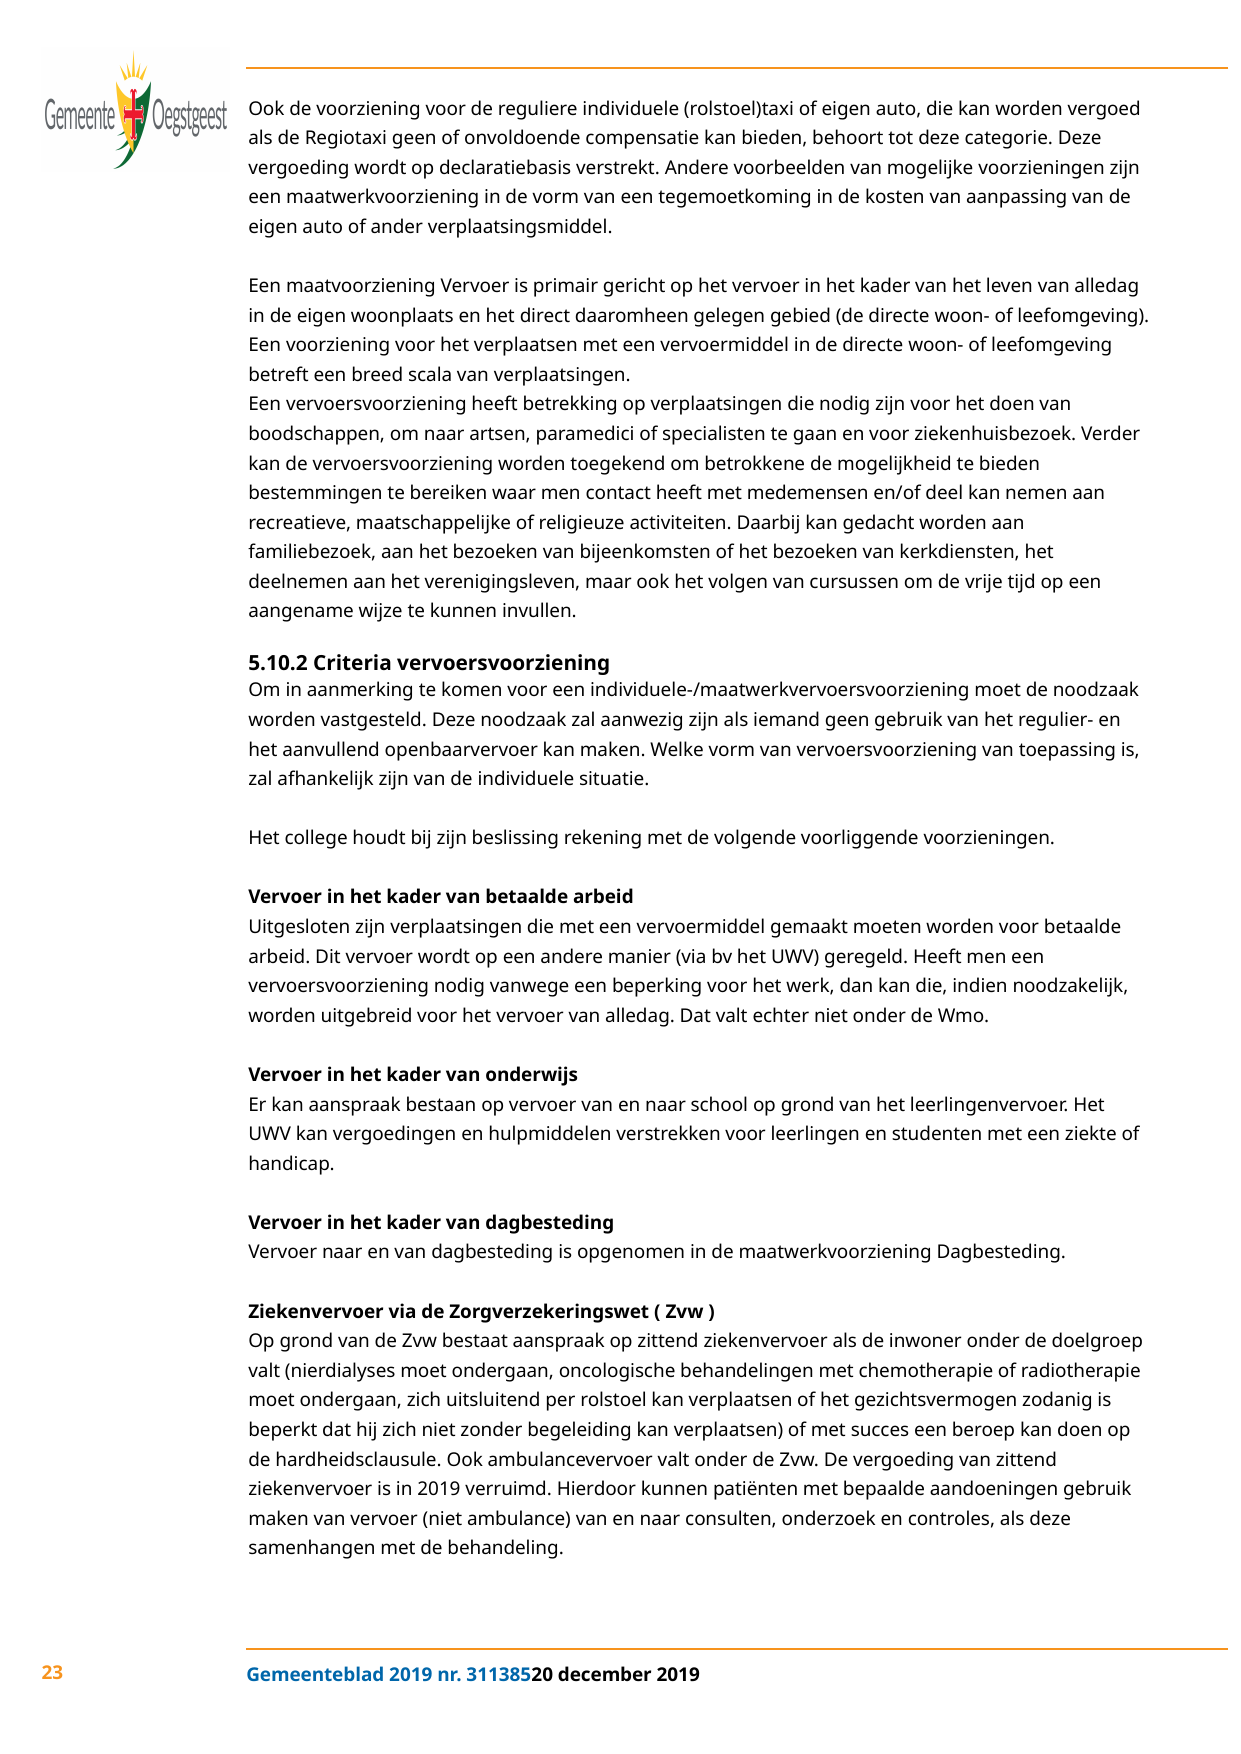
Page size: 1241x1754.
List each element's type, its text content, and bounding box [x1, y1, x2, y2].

text Een maatvoorziening Vervoer is primair gericht op het vervoer in het kader van het leven van alledag in de eigen woonplaats en het direct daaromheen gelegen gebied (de directe woon- of leefomgeving). [248, 272, 1152, 328]
picture [41, 47, 231, 172]
text Ook de voorziening voor de reguliere individuele (rolstoel)taxi of eigen auto, die kan worden vergoed als de Regiotaxi geen of onvoldoende compensatie kan bieden, behoort tot deze categorie. Deze vergoeding wordt op declaratiebasis verstrekt. Andere voorbeelden van mogelijke voorzieningen zijn een maatwerkvoorziening in de vorm van een tegemoetkoming in de kosten van aanpassing van de eigen auto of ander verplaatsingsmiddel. [248, 95, 1152, 239]
text Vervoer in het kader van onderwijs [248, 1061, 1152, 1087]
text Vervoer in het kader van dagbesteding [248, 1209, 1152, 1235]
text Er kan aanspraak bestaan op vervoer van en naar school op grond van het leerlingenvervoer. Het UWV kan vergoedingen en hulpmiddelen verstrekken voor leerlingen en studenten met een ziekte of handicap. [248, 1091, 1152, 1176]
text Het college houdt bij zijn beslissing rekening met de volgende voorliggende voorzieningen. [248, 824, 1152, 850]
text Op grond van de Zvw bestaat aanspraak op zittend ziekenvervoer als de inwoner onder de doelgroep valt (nierdialyses moet ondergaan, oncologische behandelingen met chemotherapie of radiotherapie moet ondergaan, zich uitsluitend per rolstoel kan verplaatsen of het gezichtsvermogen zodanig is beperkt dat hij zich niet zonder begeleiding kan verplaatsen) of met succes een beroep kan doen op de hardheidsclausule. Ook ambulancevervoer valt onder de Zvw. De vergoeding van zittend ziekenvervoer is in 2019 verruimd. Hierdoor kunnen patiënten met bepaalde aandoeningen gebruik maken van vervoer (niet ambulance) van en naar consulten, onderzoek en controles, als deze samenhangen met de behandeling. [248, 1327, 1152, 1560]
text 5.10.2 Criteria vervoersvoorziening [248, 648, 1152, 677]
text Ziekenvervoer via de Zorgverzekeringswet ( Zvw ) [248, 1298, 1152, 1323]
text Vervoer naar en van dagbesteding is opgenomen in de maatwerkvoorziening Dagbesteding. [248, 1239, 1152, 1264]
text Vervoer in het kader van betaalde arbeid [248, 884, 1152, 909]
text Een vervoersvoorziening heeft betrekking op verplaatsingen die nodig zijn voor het doen van boodschappen, om naar artsen, paramedici of specialisten te gaan en voor ziekenhuisbezoek. Verder kan de vervoersvoorziening worden toegekend om betrokkene de mogelijkheid te bieden bestemmingen te bereiken waar men contact heeft met medemensen en/of deel kan nemen aan recreatieve, maatschappelijke of religieuze activiteiten. Daarbij kan gedacht worden aan familiebezoek, aan het bezoeken van bijeenkomsten of het bezoeken van kerkdiensten, het deelnemen aan het verenigingsleven, maar ook het volgen van cursussen om de vrije tijd op een aangename wijze te kunnen invullen. [248, 391, 1152, 623]
text Een voorziening voor het verplaatsen met een vervoermiddel in de directe woon- of leefomgeving betreft een breed scala van verplaatsingen. [248, 331, 1152, 387]
text Uitgesloten zijn verplaatsingen die met een vervoermiddel gemaakt moeten worden voor betaalde arbeid. Dit vervoer wordt op een andere manier (via bv het UWV) geregeld. Heeft men een vervoersvoorziening nodig vanwege een beperking voor het werk, dan kan die, indien noodzakelijk, worden uitgebreid voor het vervoer van alledag. Dat valt echter niet onder de Wmo. [248, 913, 1152, 1028]
text Om in aanmerking te komen voor een individuele-/maatwerkvervoersvoorziening moet de noodzaak worden vastgesteld. Deze noodzaak zal aanwezig zijn als iemand geen gebruik van het regulier- en het aanvullend openbaarvervoer kan maken. Welke vorm van vervoersvoorziening van toepassing is, zal afhankelijk zijn van de individuele situatie. [248, 677, 1152, 791]
